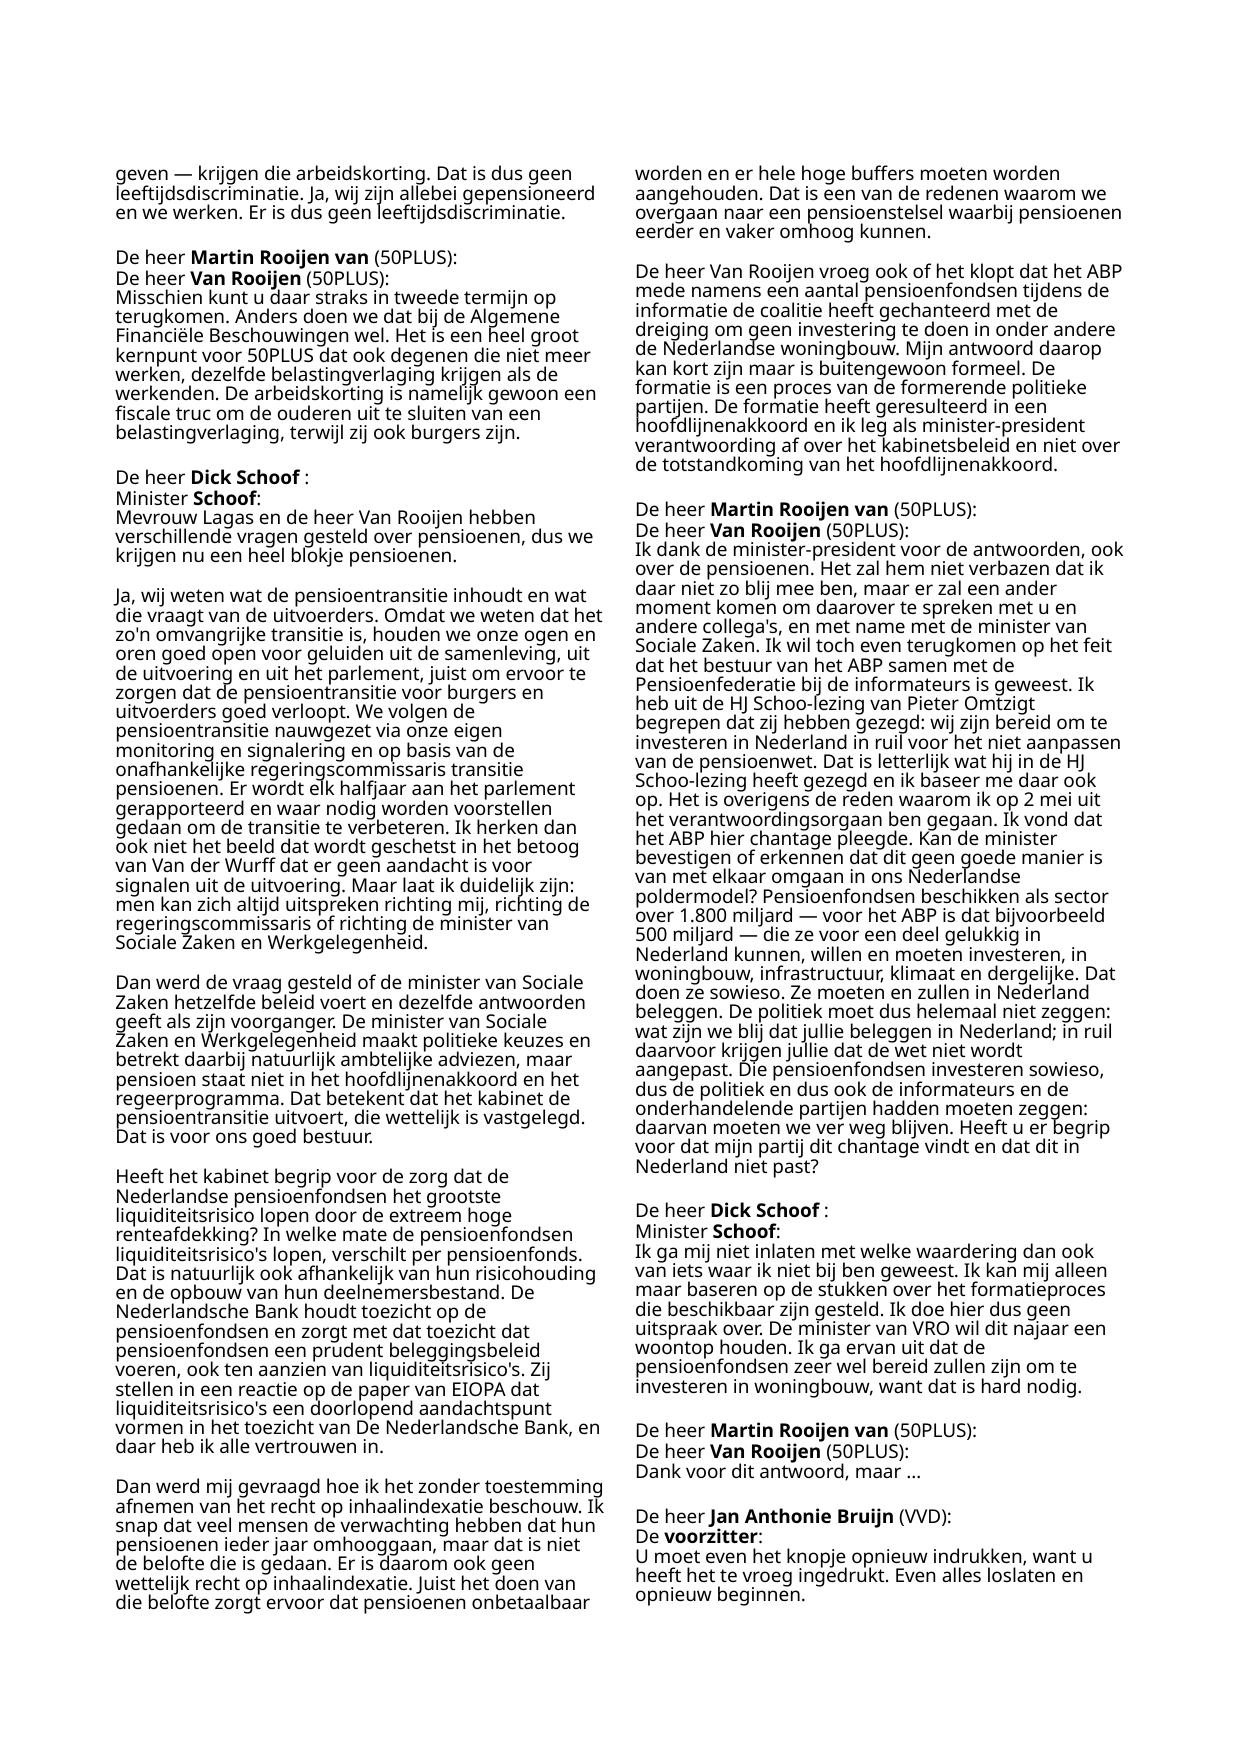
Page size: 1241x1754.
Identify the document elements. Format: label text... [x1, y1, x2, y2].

text De heer Dick Schoof : [635, 1198, 1125, 1223]
text Minister Schoof: [115, 490, 605, 509]
text De heer Van Rooijen (50PLUS): [635, 1443, 1125, 1463]
text Minister Schoof: [635, 1223, 1125, 1243]
text Dank voor dit antwoord, maar … [635, 1463, 1125, 1482]
text De heer Van Rooijen (50PLUS): [115, 270, 605, 289]
text De heer Martin Rooijen van (50PLUS): [635, 1418, 1125, 1443]
text Heeft het kabinet begrip voor de zorg dat de Nederlandse pensioenfondsen het grootste liquiditeitsrisico lopen door de extreem hoge renteafdekking? In welke mate de pensioenfondsen liquiditeitsrisico's lopen, verschilt per pensioenfonds. Dat is natuurlijk ook afhankelijk van hun risicohouding en de opbouw van hun deelnemersbestand. De Nederlandsche Bank houdt toezicht op de pensioenfondsen en zorgt met dat toezicht dat pensioenfondsen een prudent beleggingsbeleid voeren, ook ten aanzien van liquiditeitsrisico's. Zij stellen in een reactie op de paper van EIOPA dat liquiditeitsrisico's een doorlopend aandachtspunt vormen in het toezicht van De Nederlandsche Bank, en daar heb ik alle vertrouwen in. [115, 1168, 605, 1458]
text Ja, wij weten wat de pensioentransitie inhoudt en wat die vraagt van de uitvoerders. Omdat we weten dat het zo'n omvangrijke transitie is, houden we onze ogen en oren goed open voor geluiden uit de samenleving, uit de uitvoering en uit het parlement, juist om ervoor te zorgen dat de pensioentransitie voor burgers en uitvoerders goed verloopt. We volgen de pensioentransitie nauwgezet via onze eigen monitoring en signalering en op basis van de onafhankelijke regeringscommissaris transitie pensioenen. Er wordt elk halfjaar aan het parlement gerapporteerd en waar nodig worden voorstellen gedaan om de transitie te verbeteren. Ik herken dan ook niet het beeld dat wordt geschetst in het betoog van Van der Wurff dat er geen aandacht is voor signalen uit de uitvoering. Maar laat ik duidelijk zijn: men kan zich altijd uitspreken richting mij, richting de regeringscommissaris of richting de minister van Sociale Zaken en Werkgelegenheid. [115, 587, 605, 954]
text De heer Martin Rooijen van (50PLUS): [115, 244, 605, 270]
text De heer Van Rooijen (50PLUS): [635, 522, 1125, 541]
text Dan werd de vraag gesteld of de minister van Sociale Zaken hetzelfde beleid voert en dezelfde antwoorden geeft als zijn voorganger. De minister van Sociale Zaken en Werkgelegenheid maakt politieke keuzes en betrekt daarbij natuurlijk ambtelijke adviezen, maar pensioen staat niet in het hoofdlijnenakkoord en het regeerprogramma. Dat betekent dat het kabinet de pensioentransitie uitvoert, die wettelijk is vastgelegd. Dat is voor ons goed bestuur. [115, 974, 605, 1148]
text U moet even het knopje opnieuw indrukken, want u heeft het te vroeg ingedrukt. Even alles loslaten en opnieuw beginnen. [635, 1548, 1125, 1606]
text De heer Dick Schoof : [115, 464, 605, 490]
text Mevrouw Lagas en de heer Van Rooijen hebben verschillende vragen gesteld over pensioenen, dus we krijgen nu een heel blokje pensioenen. [115, 509, 605, 567]
text Ik dank de minister-president voor de antwoorden, ook over de pensioenen. Het zal hem niet verbazen dat ik daar niet zo blij mee ben, maar er zal een ander moment komen om daarover te spreken met u en andere collega's, en met name met de minister van Sociale Zaken. Ik wil toch even terugkomen op het feit dat het bestuur van het ABP samen met de Pensioenfederatie bij de informateurs is geweest. Ik heb uit de HJ Schoo-lezing van Pieter Omtzigt begrepen dat zij hebben gezegd: wij zijn bereid om te investeren in Nederland in ruil voor het niet aanpassen van de pensioenwet. Dat is letterlijk wat hij in de HJ Schoo-lezing heeft gezegd en ik baseer me daar ook op. Het is overigens de reden waarom ik op 2 mei uit het verantwoordingsorgaan ben gegaan. Ik vond dat het ABP hier chantage pleegde. Kan de minister bevestigen of erkennen dat dit geen goede manier is van met elkaar omgaan in ons Nederlandse poldermodel? Pensioenfondsen beschikken als sector over 1.800 miljard — voor het ABP is dat bijvoorbeeld 500 miljard — die ze voor een deel gelukkig in Nederland kunnen, willen en moeten investeren, in woningbouw, infrastructuur, klimaat en dergelijke. Dat doen ze sowieso. Ze moeten en zullen in Nederland beleggen. De politiek moet dus helemaal niet zeggen: wat zijn we blij dat jullie beleggen in Nederland; in ruil daarvoor krijgen jullie dat de wet niet wordt aangepast. Die pensioenfondsen investeren sowieso, dus de politiek en dus ook de informateurs en de onderhandelende partijen hadden moeten zeggen: daarvan moeten we ver weg blijven. Heeft u er begrip voor dat mijn partij dit chantage vindt en dat dit in Nederland niet past? [635, 541, 1125, 1177]
text Dan werd mij gevraagd hoe ik het zonder toestemming afnemen van het recht op inhaalindexatie beschouw. Ik snap dat veel mensen de verwachting hebben dat hun pensioenen ieder jaar omhooggaan, maar dat is niet de belofte die is gedaan. Er is daarom ook geen wettelijk recht op inhaalindexatie. Juist het doen van die belofte zorgt ervoor dat pensioenen onbetaalbaar [115, 1478, 605, 1613]
text Misschien kunt u daar straks in tweede termijn op terugkomen. Anders doen we dat bij de Algemene Financiële Beschouwingen wel. Het is een heel groot kernpunt voor 50PLUS dat ook degenen die niet meer werken, dezelfde belastingverlaging krijgen als de werkenden. De arbeidskorting is namelijk gewoon een fiscale truc om de ouderen uit te sluiten van een belastingverlaging, terwijl zij ook burgers zijn. [115, 289, 605, 443]
text De heer Martin Rooijen van (50PLUS): [635, 496, 1125, 522]
text De heer Van Rooijen vroeg ook of het klopt dat het ABP mede namens een aantal pensioenfondsen tijdens de informatie de coalitie heeft gechanteerd met de dreiging om geen investering te doen in onder andere de Nederlandse woningbouw. Mijn antwoord daarop kan kort zijn maar is buitengewoon formeel. De formatie is een proces van de formerende politieke partijen. De formatie heeft geresulteerd in een hoofdlijnenakkoord en ik leg als minister-president verantwoording af over het kabinetsbeleid en niet over de totstandkoming van het hoofdlijnenakkoord. [635, 263, 1125, 475]
text geven — krijgen die arbeidskorting. Dat is dus geen leeftijdsdiscriminatie. Ja, wij zijn allebei gepensioneerd en we werken. Er is dus geen leeftijdsdiscriminatie. [115, 165, 605, 223]
text De voorzitter: [635, 1528, 1125, 1548]
text Ik ga mij niet inlaten met welke waardering dan ook van iets waar ik niet bij ben geweest. Ik kan mij alleen maar baseren op de stukken over het formatieproces die beschikbaar zijn gesteld. Ik doe hier dus geen uitspraak over. De minister van VRO wil dit najaar een woontop houden. Ik ga ervan uit dat de pensioenfondsen zeer wel bereid zullen zijn om te investeren in woningbouw, want dat is hard nodig. [635, 1243, 1125, 1397]
text De heer Jan Anthonie Bruijn (VVD): [635, 1503, 1125, 1528]
text worden en er hele hoge buffers moeten worden aangehouden. Dat is een van de redenen waarom we overgaan naar een pensioenstelsel waarbij pensioenen eerder en vaker omhoog kunnen. [635, 165, 1125, 242]
